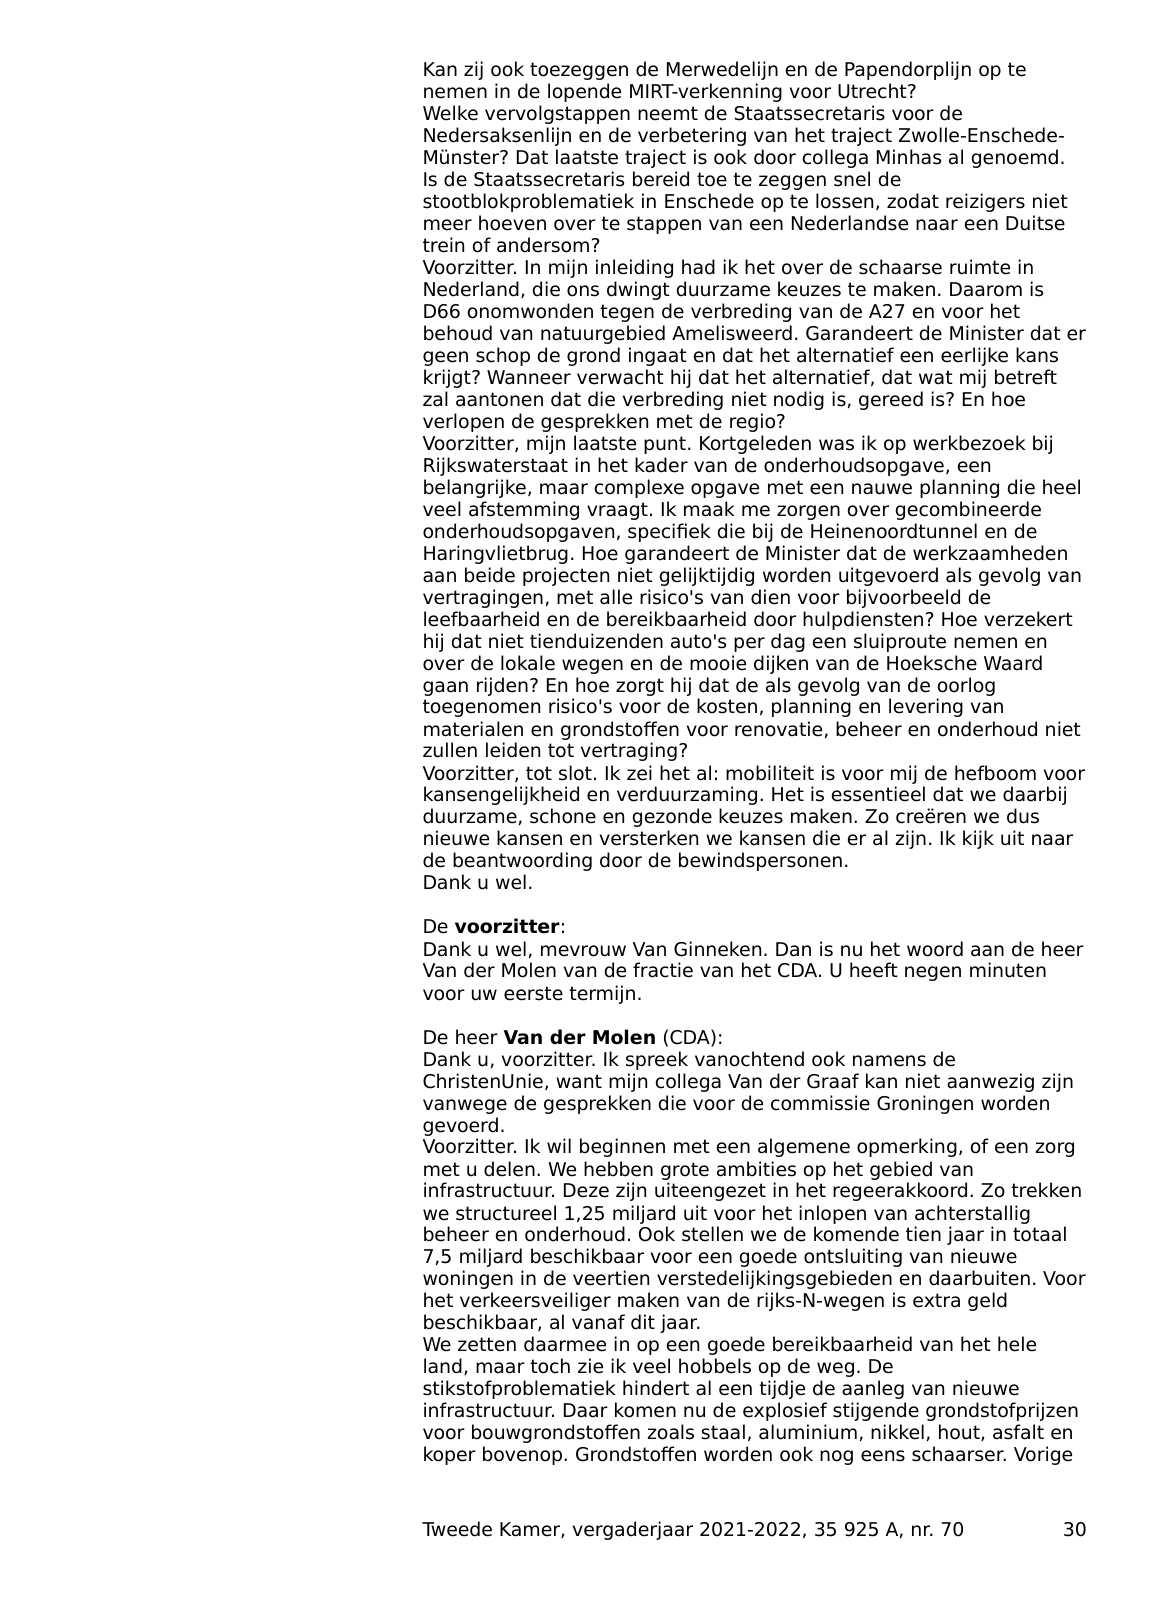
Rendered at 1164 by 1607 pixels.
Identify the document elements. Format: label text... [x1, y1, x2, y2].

text Dank u wel, mevrouw Van Ginneken. Dan is nu het woord aan de heer Van der Molen van de fractie van het CDA. U heeft negen minuten voor uw eerste termijn. [422, 938, 1087, 1004]
text Voorzitter. In mijn inleiding had ik het over de schaarse ruimte in Nederland, die ons dwingt duurzame keuzes te maken. Daarom is D66 onomwonden tegen de verbreding van de A27 en voor het behoud van natuurgebied Amelisweerd. Garandeert de Minister dat er geen schop de grond ingaat en dat het alternatief een eerlijke kans krijgt? Wanneer verwacht hij dat het alternatief, dat wat mij betreft zal aantonen dat die verbreding niet nodig is, gereed is? En hoe verlopen de gesprekken met de regio? [422, 257, 1087, 433]
text Kan zij ook toezeggen de Merwedelijn en de Papendorplijn op te nemen in de lopende MIRT-verkenning voor Utrecht? [422, 59, 1087, 103]
text We zetten daarmee in op een goede bereikbaarheid van het hele land, maar toch zie ik veel hobbels op de weg. De stikstofproblematiek hindert al een tijdje de aanleg van nieuwe infrastructuur. Daar komen nu de explosief stijgende grondstofprijzen voor bouwgrondstoffen zoals staal, aluminium, nikkel, hout, asfalt en koper bovenop. Grondstoffen worden ook nog eens schaarser. Vorige [422, 1334, 1087, 1466]
text Voorzitter, tot slot. Ik zei het al: mobiliteit is voor mij de hefboom voor kansengelijkheid en verduurzaming. Het is essentieel dat we daarbij duurzame, schone en gezonde keuzes maken. Zo creëren we dus nieuwe kansen en versterken we kansen die er al zijn. Ik kijk uit naar de beantwoording door de bewindspersonen. [422, 762, 1087, 872]
text Dank u, voorzitter. Ik spreek vanochtend ook namens de ChristenUnie, want mijn collega Van der Graaf kan niet aanwezig zijn vanwege de gesprekken die voor de commissie Groningen worden gevoerd. [422, 1048, 1087, 1136]
text Voorzitter. Ik wil beginnen met een algemene opmerking, of een zorg met u delen. We hebben grote ambities op het gebied van infrastructuur. Deze zijn uiteengezet in het regeerakkoord. Zo trekken we structureel 1,25 miljard uit voor het inlopen van achterstallig beheer en onderhoud. Ook stellen we de komende tien jaar in totaal 7,5 miljard beschikbaar voor een goede ontsluiting van nieuwe woningen in de veertien verstedelijkingsgebieden en daarbuiten. Voor het verkeersveiliger maken van de rijks-N-wegen is extra geld beschikbaar, al vanaf dit jaar. [422, 1136, 1087, 1334]
text Dank u wel. [422, 872, 1087, 894]
text De heer Van der Molen (CDA): [422, 1027, 1087, 1048]
text De voorzitter: [422, 916, 1087, 938]
text Voorzitter, mijn laatste punt. Kortgeleden was ik op werkbezoek bij Rijkswaterstaat in het kader van de onderhoudsopgave, een belangrijke, maar complexe opgave met een nauwe planning die heel veel afstemming vraagt. Ik maak me zorgen over gecombineerde onderhoudsopgaven, specifiek die bij de Heinenoordtunnel en de Haringvlietbrug. Hoe garandeert de Minister dat de werkzaamheden aan beide projecten niet gelijktijdig worden uitgevoerd als gevolg van vertragingen, met alle risico's van dien voor bijvoorbeeld de leefbaarheid en de bereikbaarheid door hulpdiensten? Hoe verzekert hij dat niet tienduizenden auto's per dag een sluiproute nemen en over de lokale wegen en de mooie dijken van de Hoeksche Waard gaan rijden? En hoe zorgt hij dat de als gevolg van de oorlog toegenomen risico's voor de kosten, planning en levering van materialen en grondstoffen voor renovatie, beheer en onderhoud niet zullen leiden tot vertraging? [422, 433, 1087, 762]
text Welke vervolgstappen neemt de Staatssecretaris voor de Nedersaksenlijn en de verbetering van het traject Zwolle-Enschede-Münster? Dat laatste traject is ook door collega Minhas al genoemd. Is de Staatssecretaris bereid toe te zeggen snel de stootblokproblematiek in Enschede op te lossen, zodat reizigers niet meer hoeven over te stappen van een Nederlandse naar een Duitse trein of andersom? [422, 103, 1087, 257]
